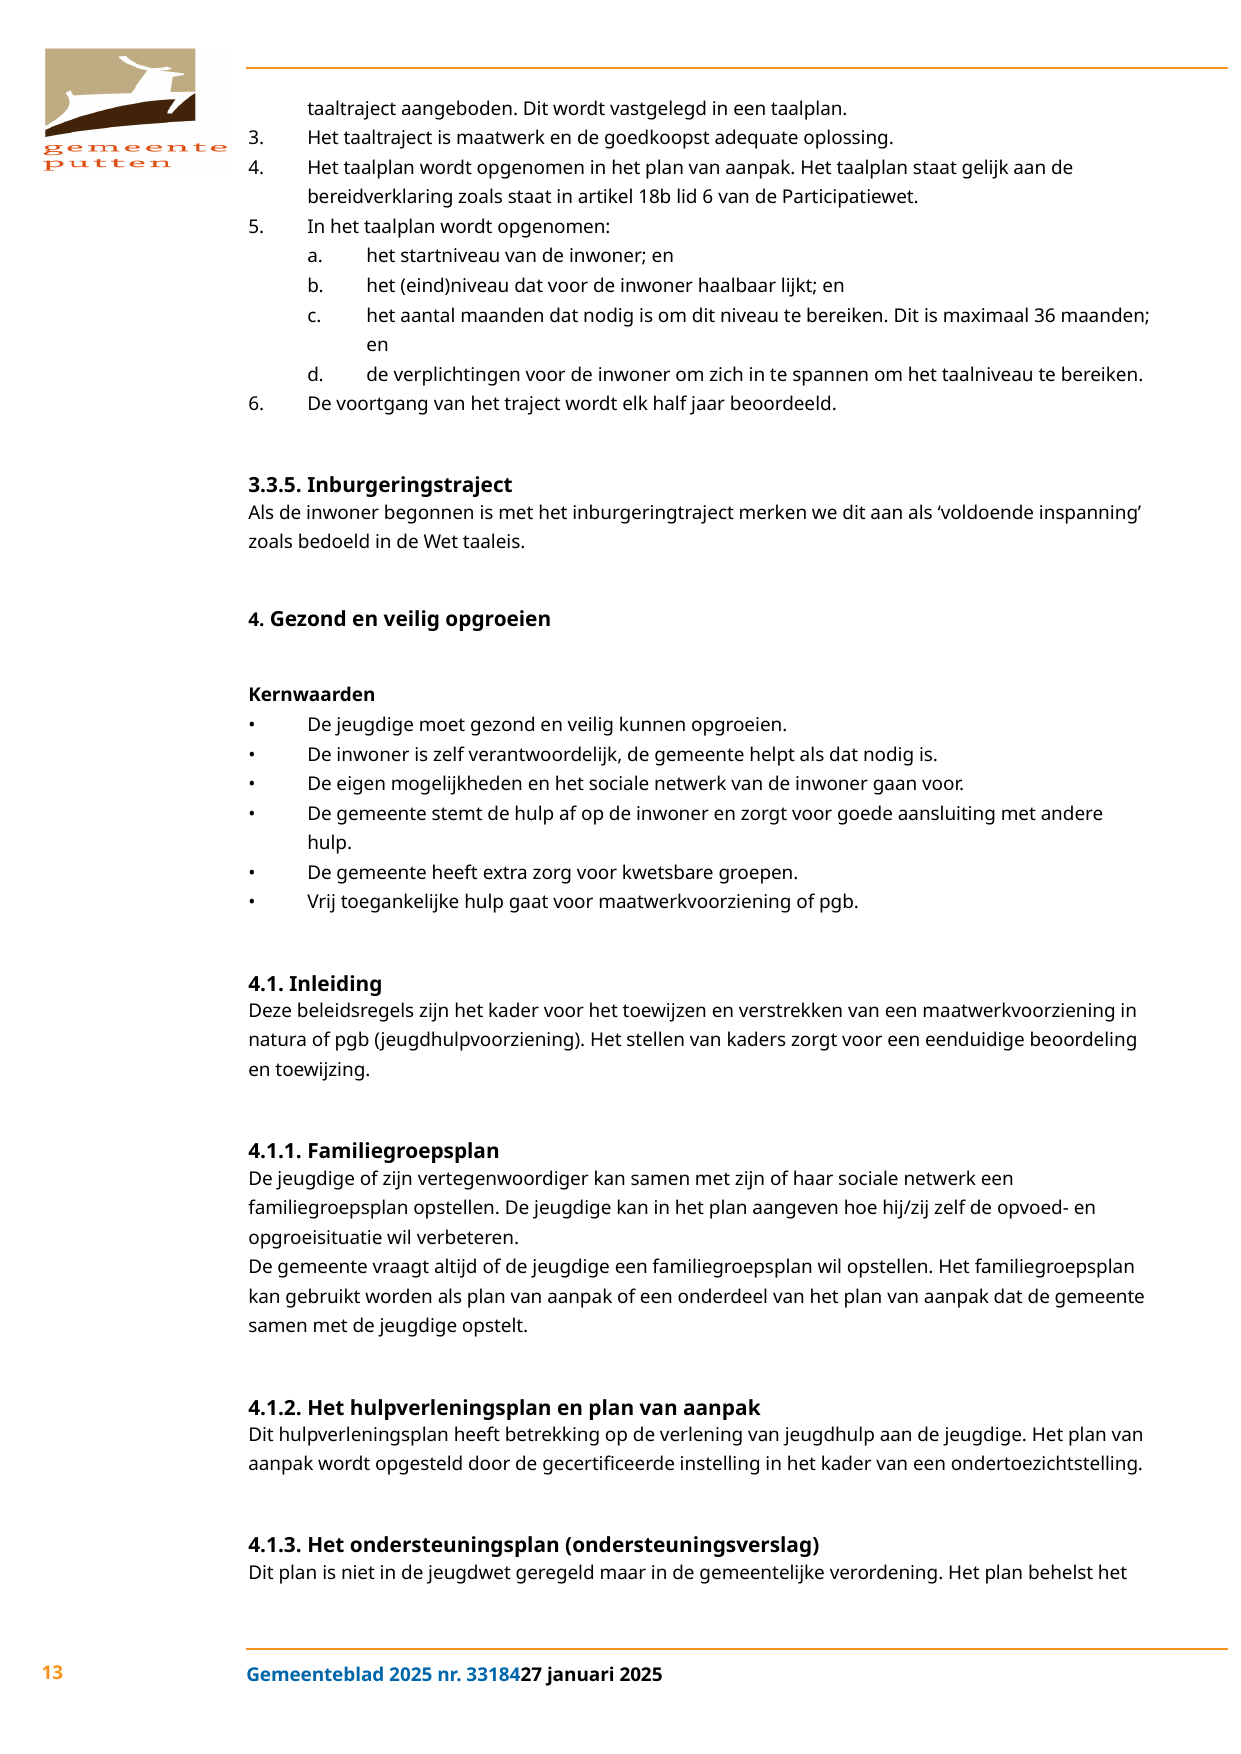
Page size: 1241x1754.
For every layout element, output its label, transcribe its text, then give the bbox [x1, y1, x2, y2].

list taaltraject aangeboden. Dit wordt vastgelegd in een taalplan. [248, 95, 1152, 121]
list De jeugdige moet gezond en veilig kunnen opgroeien. [248, 711, 1152, 737]
text 4.1.2. Het hulpverleningsplan en plan van aanpak [248, 1393, 1152, 1421]
list De voortgang van het traject wordt elk half jaar beoordeeld. [248, 391, 1152, 416]
text Dit plan is niet in de jeugdwet geregeld maar in de gemeentelijke verordening. Het plan behelst het [248, 1559, 1152, 1585]
text 4.1.3. Het ondersteuningsplan (ondersteuningsverslag) [248, 1531, 1152, 1559]
list De inwoner is zelf verantwoordelijk, de gemeente helpt als dat nodig is. [248, 741, 1152, 766]
list De gemeente stemt de hulp af op de inwoner en zorgt voor goede aansluiting met andere hulp. [248, 800, 1152, 855]
text De gemeente vraagt altijd of de jeugdige een familiegroepsplan wil opstellen. Het familiegroepsplan kan gebruikt worden als plan van aanpak of een onderdeel van het plan van aanpak dat de gemeente samen met de jeugdige opstelt. [248, 1253, 1152, 1338]
text De jeugdige of zijn vertegenwoordiger kan samen met zijn of haar sociale netwerk een familiegroepsplan opstellen. De jeugdige kan in het plan aangeven hoe hij/zij zelf de opvoed- en opgroeisituatie wil verbeteren. [248, 1165, 1152, 1249]
list het startniveau van de inwoner; en [307, 243, 1152, 268]
list het aantal maanden dat nodig is om dit niveau te bereiken. Dit is maximaal 36 maanden; en [307, 302, 1152, 357]
text 4. Gezond en veilig opgroeien [248, 604, 1152, 632]
list het (eind)niveau dat voor de inwoner haalbaar lijkt; en [307, 272, 1152, 298]
list De eigen mogelijkheden en het sociale netwerk van de inwoner gaan voor. [248, 770, 1152, 796]
list de verplichtingen voor de inwoner om zich in te spannen om het taalniveau te bereiken. [307, 361, 1152, 387]
text Als de inwoner begonnen is met het inburgeringtraject merken we dit aan als ‘voldoende inspanning’ zoals bedoeld in de Wet taaleis. [248, 499, 1152, 554]
picture [41, 47, 231, 172]
text 4.1.1. Familiegroepsplan [248, 1136, 1152, 1165]
text Kernwaarden [248, 682, 1152, 707]
text 3.3.5. Inburgeringstraject [248, 471, 1152, 499]
list In het taalplan wordt opgenomen: [248, 213, 1152, 239]
list Het taaltraject is maatwerk en de goedkoopst adequate oplossing. [248, 124, 1152, 150]
text Deze beleidsregels zijn het kader voor het toewijzen en verstrekken van een maatwerkvoorziening in natura of pgb (jeugdhulpvoorziening). Het stellen van kaders zorgt voor een eenduidige beoordeling en toewijzing. [248, 997, 1152, 1082]
text 4.1. Inleiding [248, 969, 1152, 997]
text Dit hulpverleningsplan heeft betrekking op de verlening van jeugdhulp aan de jeugdige. Het plan van aanpak wordt opgesteld door de gecertificeerde instelling in het kader van een ondertoezichtstelling. [248, 1421, 1152, 1476]
list Het taalplan wordt opgenomen in het plan van aanpak. Het taalplan staat gelijk aan de bereidverklaring zoals staat in artikel 18b lid 6 van de Participatiewet. [248, 154, 1152, 209]
list Vrij toegankelijke hulp gaat voor maatwerkvoorziening of pgb. [248, 889, 1152, 914]
list De gemeente heeft extra zorg voor kwetsbare groepen. [248, 859, 1152, 885]
